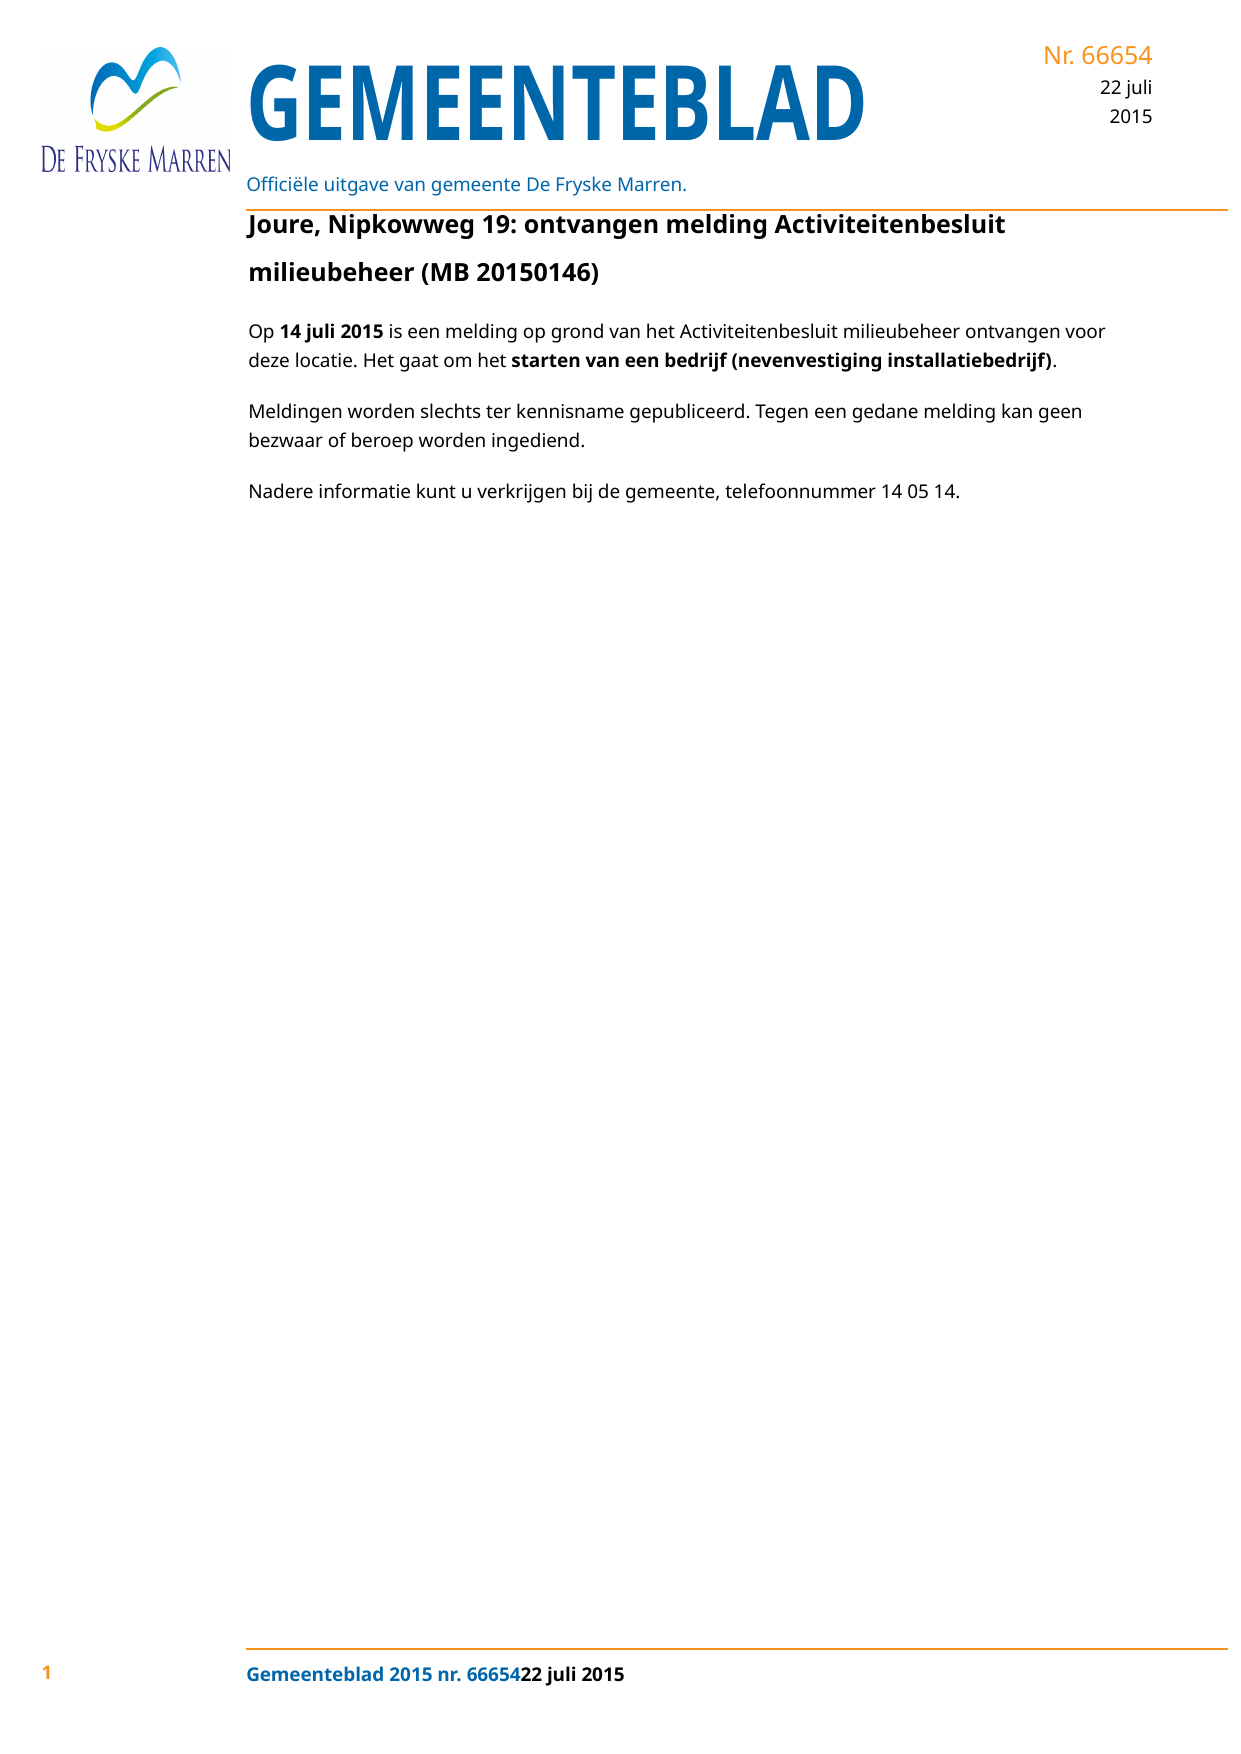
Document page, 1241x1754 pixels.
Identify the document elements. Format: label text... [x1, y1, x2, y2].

text Meldingen worden slechts ter kennisname gepubliceerd. Tegen een gedane melding kan geen bezwaar of beroep worden ingediend. [248, 398, 1152, 453]
text Joure, Nipkowweg 19: ontvangen melding Activiteitenbesluit milieubeheer (MB 20150146) [248, 211, 1152, 288]
text Nadere informatie kunt u verkrijgen bij de gemeente, telefoonnummer 14 05 14. [248, 478, 1152, 504]
text Op 14 juli 2015 is een melding op grond van het Activiteitenbesluit milieubeheer ontvangen voor deze locatie. Het gaat om het starten van een bedrijf (nevenvestiging installatiebedrijf). [248, 318, 1152, 373]
picture [41, 47, 231, 172]
